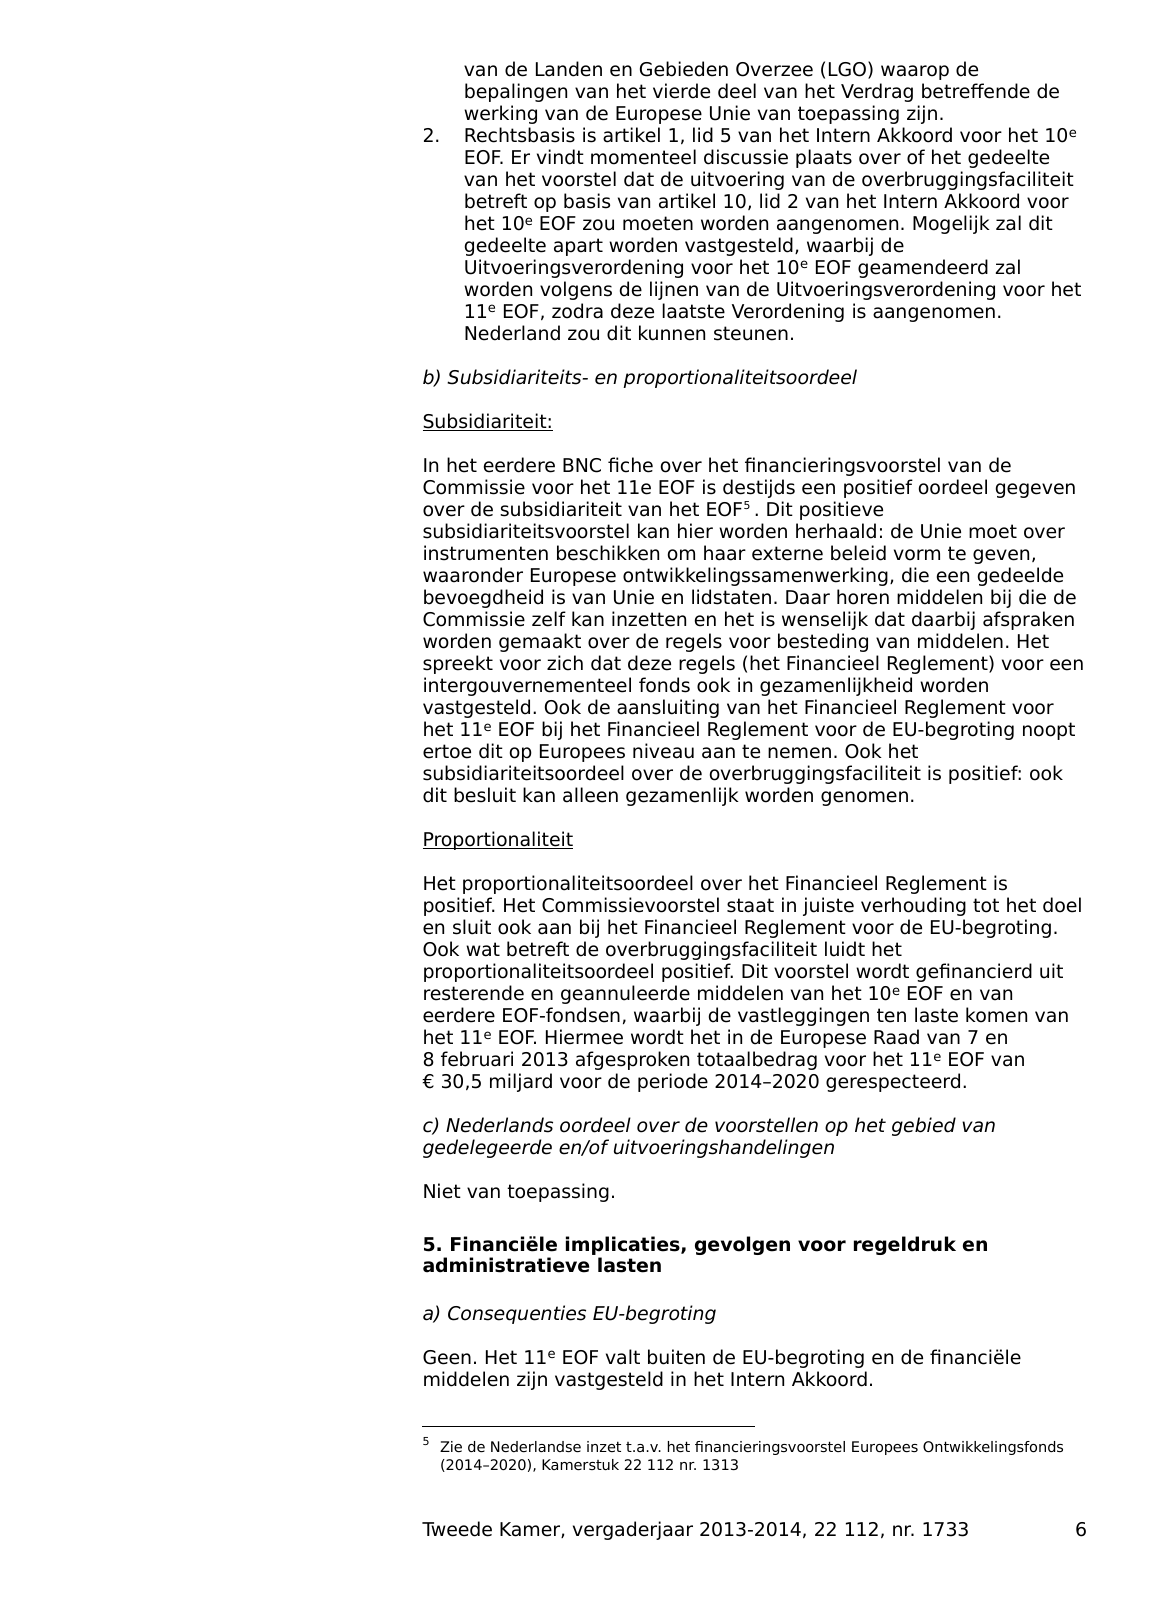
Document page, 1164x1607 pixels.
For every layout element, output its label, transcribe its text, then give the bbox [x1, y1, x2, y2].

text van de Landen en Gebieden Overzee (LGO) waarop de bepalingen van het vierde deel van het Verdrag betreffende de werking van de Europese Unie van toepassing zijn. [422, 59, 1087, 125]
subtitle c) Nederlands oordeel over de voorstellen op het gebied van gedelegeerde en/of uitvoeringshandelingen [422, 1115, 1087, 1159]
subtitle b) Subsidiariteits- en proportionaliteitsoordeel [422, 367, 1087, 389]
text 2. Rechtsbasis is artikel 1, lid 5 van het Intern Akkoord voor het 10e EOF. Er vindt momenteel discussie plaats over of het gedeelte van het voorstel dat de uitvoering van de overbruggingsfaciliteit betreft op basis van artikel 10, lid 2 van het Intern Akkoord voor het 10e EOF zou moeten worden aangenomen. Mogelijk zal dit gedeelte apart worden vastgesteld, waarbij de Uitvoeringsverordening voor het 10e EOF geamendeerd zal worden volgens de lijnen van de Uitvoeringsverordening voor het 11e EOF, zodra deze laatste Verordening is aangenomen. Nederland zou dit kunnen steunen. [422, 125, 1087, 345]
text Geen. Het 11e EOF valt buiten de EU-begroting en de financiële middelen zijn vastgesteld in het Intern Akkoord. [422, 1347, 1087, 1391]
subtitle Proportionaliteit [422, 829, 1087, 851]
text Het proportionaliteitsoordeel over het Financieel Reglement is positief. Het Commissievoorstel staat in juiste verhouding tot het doel en sluit ook aan bij het Financieel Reglement voor de EU-begroting. Ook wat betreft de overbruggingsfaciliteit luidt het proportionaliteitsoordeel positief. Dit voorstel wordt gefinancierd uit resterende en geannuleerde middelen van het 10e EOF en van eerdere EOF-fondsen, waarbij de vastleggingen ten laste komen van het 11e EOF. Hiermee wordt het in de Europese Raad van 7 en 8 februari 2013 afgesproken totaalbedrag voor het 11e EOF van € 30,5 miljard voor de periode 2014–2020 gerespecteerd. [422, 873, 1087, 1093]
text Zie de Nederlandse inzet t.a.v. het financieringsvoorstel Europees Ontwikkelingsfonds (2014–2020), Kamerstuk 22 112 nr. 1313 [422, 1435, 1087, 1474]
subtitle a) Consequenties EU-begroting [422, 1302, 1087, 1324]
subtitle Subsidiariteit: [422, 411, 1087, 433]
subtitle 5. Financiële implicaties, gevolgen voor regeldruk en administratieve lasten [422, 1233, 1087, 1277]
text Niet van toepassing. [422, 1181, 1087, 1203]
text In het eerdere BNC fiche over het financieringsvoorstel van de Commissie voor het 11e EOF is destijds een positief oordeel gegeven over de subsidiariteit van het EOF. Dit positieve subsidiariteitsvoorstel kan hier worden herhaald: de Unie moet over instrumenten beschikken om haar externe beleid vorm te geven, waaronder Europese ontwikkelingssamenwerking, die een gedeelde bevoegdheid is van Unie en lidstaten. Daar horen middelen bij die de Commissie zelf kan inzetten en het is wenselijk dat daarbij afspraken worden gemaakt over de regels voor besteding van middelen. Het spreekt voor zich dat deze regels (het Financieel Reglement) voor een intergouvernementeel fonds ook in gezamenlijkheid worden vastgesteld. Ook de aansluiting van het Financieel Reglement voor het 11e EOF bij het Financieel Reglement voor de EU-begroting noopt ertoe dit op Europees niveau aan te nemen. Ook het subsidiariteitsoordeel over de overbruggingsfaciliteit is positief: ook dit besluit kan alleen gezamenlijk worden genomen. [422, 455, 1087, 807]
